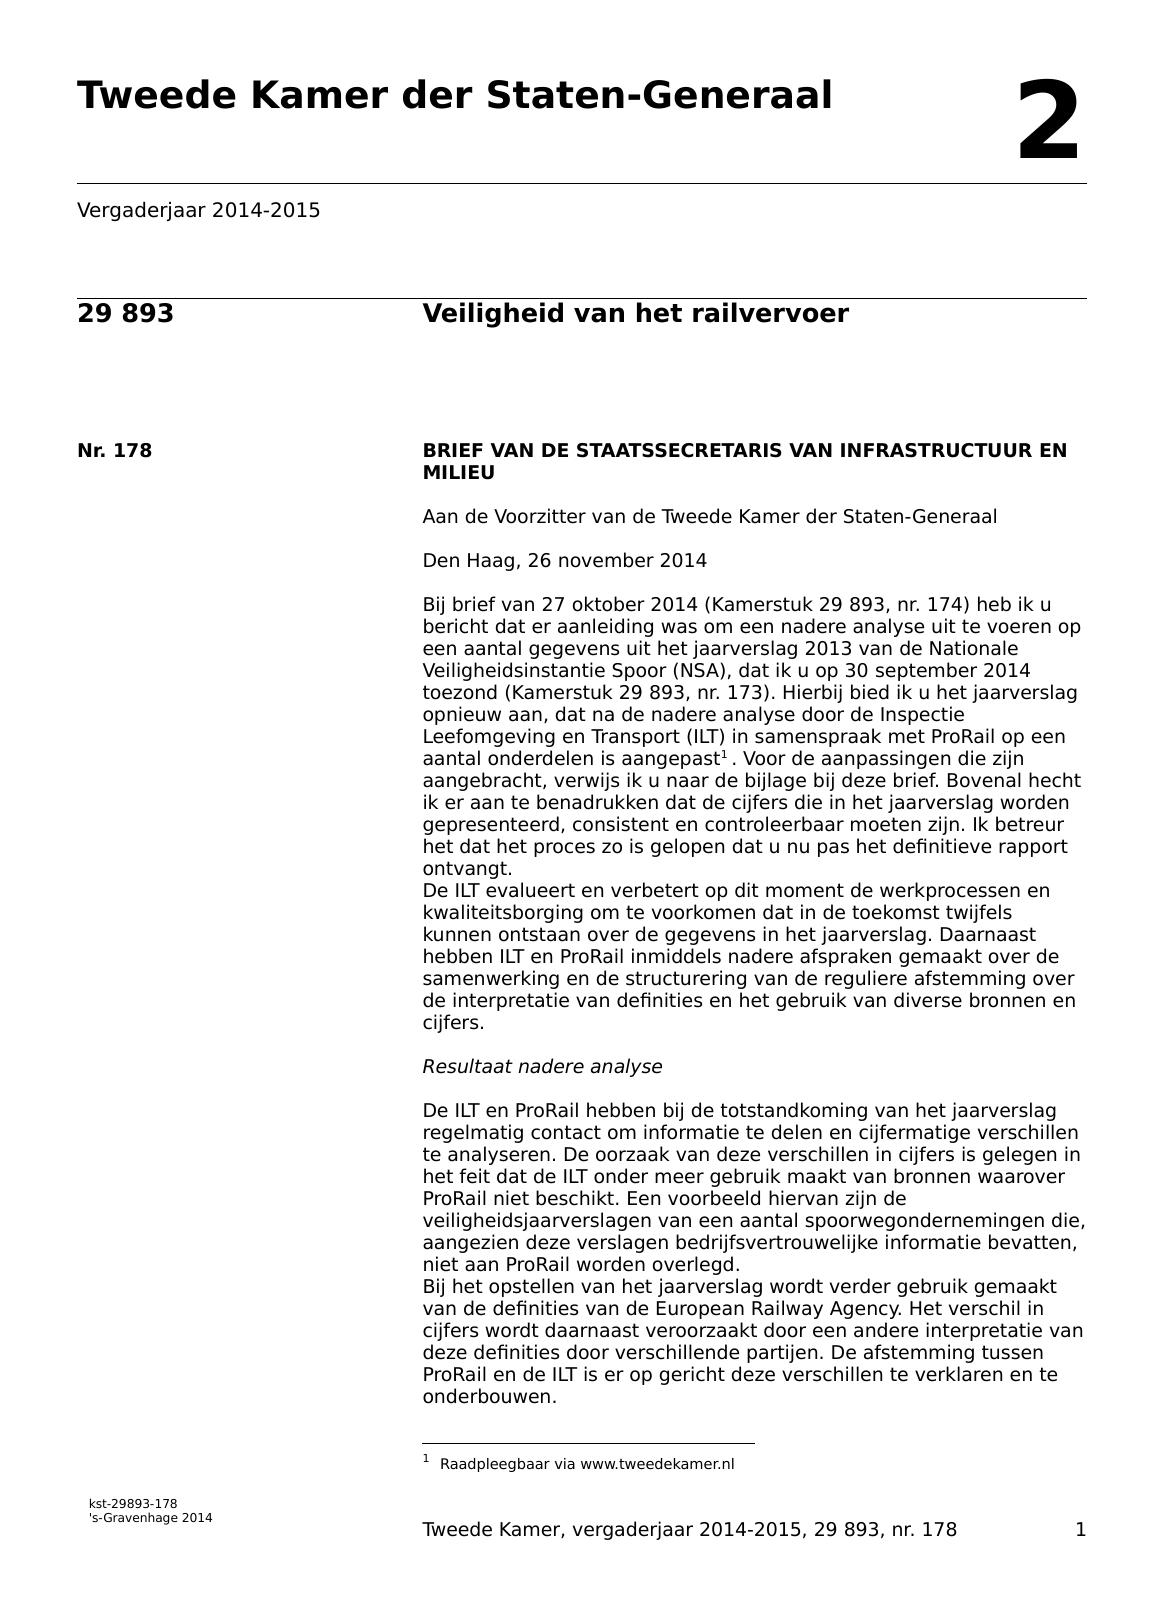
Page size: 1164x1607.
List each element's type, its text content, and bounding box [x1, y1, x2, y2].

text Aan de Voorzitter van de Tweede Kamer der Staten-Generaal [422, 506, 1087, 528]
subtitle Nr. 178 BRIEF VAN DE STAATSSECRETARIS VAN INFRASTRUCTUUR EN MILIEU [77, 440, 1087, 484]
text Raadpleegbaar via www.tweedekamer.nl [422, 1452, 1087, 1474]
text Bij het opstellen van het jaarverslag wordt verder gebruik gemaakt van de definities van de European Railway Agency. Het verschil in cijfers wordt daarnaast veroorzaakt door een andere interpretatie van deze definities door verschillende partijen. De afstemming tussen ProRail en de ILT is er op gericht deze verschillen te verklaren en te onderbouwen. [422, 1276, 1087, 1408]
text Den Haag, 26 november 2014 [422, 550, 1087, 572]
text Bij brief van 27 oktober 2014 (Kamerstuk 29 893, nr. 174) heb ik u bericht dat er aanleiding was om een nadere analyse uit te voeren op een aantal gegevens uit het jaarverslag 2013 van de Nationale Veiligheidsinstantie Spoor (NSA), dat ik u op 30 september 2014 toezond (Kamerstuk 29 893, nr. 173). Hierbij bied ik u het jaarverslag opnieuw aan, dat na de nadere analyse door de Inspectie Leefomgeving en Transport (ILT) in samenspraak met ProRail op een aantal onderdelen is aangepast. Voor de aanpassingen die zijn aangebracht, verwijs ik u naar de bijlage bij deze brief. Bovenal hecht ik er aan te benadrukken dat de cijfers die in het jaarverslag worden gepresenteerd, consistent en controleerbaar moeten zijn. Ik betreur het dat het proces zo is gelopen dat u nu pas het definitieve rapport ontvangt. [422, 594, 1087, 880]
table_header 2 [886, 59, 1087, 183]
table_header Tweede Kamer der Staten-Generaal [77, 59, 886, 183]
text 's-Gravenhage 2014 [88, 1511, 323, 1525]
text kst-29893-178 [88, 1497, 323, 1511]
subtitle 29 893 Veiligheid van het railvervoer [77, 299, 1087, 329]
table_cell Vergaderjaar 2014-2015 [77, 184, 1087, 298]
text De ILT en ProRail hebben bij de totstandkoming van het jaarverslag regelmatig contact om informatie te delen en cijfermatige verschillen te analyseren. De oorzaak van deze verschillen in cijfers is gelegen in het feit dat de ILT onder meer gebruik maakt van bronnen waarover ProRail niet beschikt. Een voorbeeld hiervan zijn de veiligheidsjaarverslagen van een aantal spoorwegondernemingen die, aangezien deze verslagen bedrijfsvertrouwelijke informatie bevatten, niet aan ProRail worden overlegd. [422, 1100, 1087, 1276]
text De ILT evalueert en verbetert op dit moment de werkprocessen en kwaliteitsborging om te voorkomen dat in de toekomst twijfels kunnen ontstaan over de gegevens in het jaarverslag. Daarnaast hebben ILT en ProRail inmiddels nadere afspraken gemaakt over de samenwerking en de structurering van de reguliere afstemming over de interpretatie van definities en het gebruik van diverse bronnen en cijfers. [422, 880, 1087, 1034]
subtitle Resultaat nadere analyse [422, 1056, 1087, 1078]
